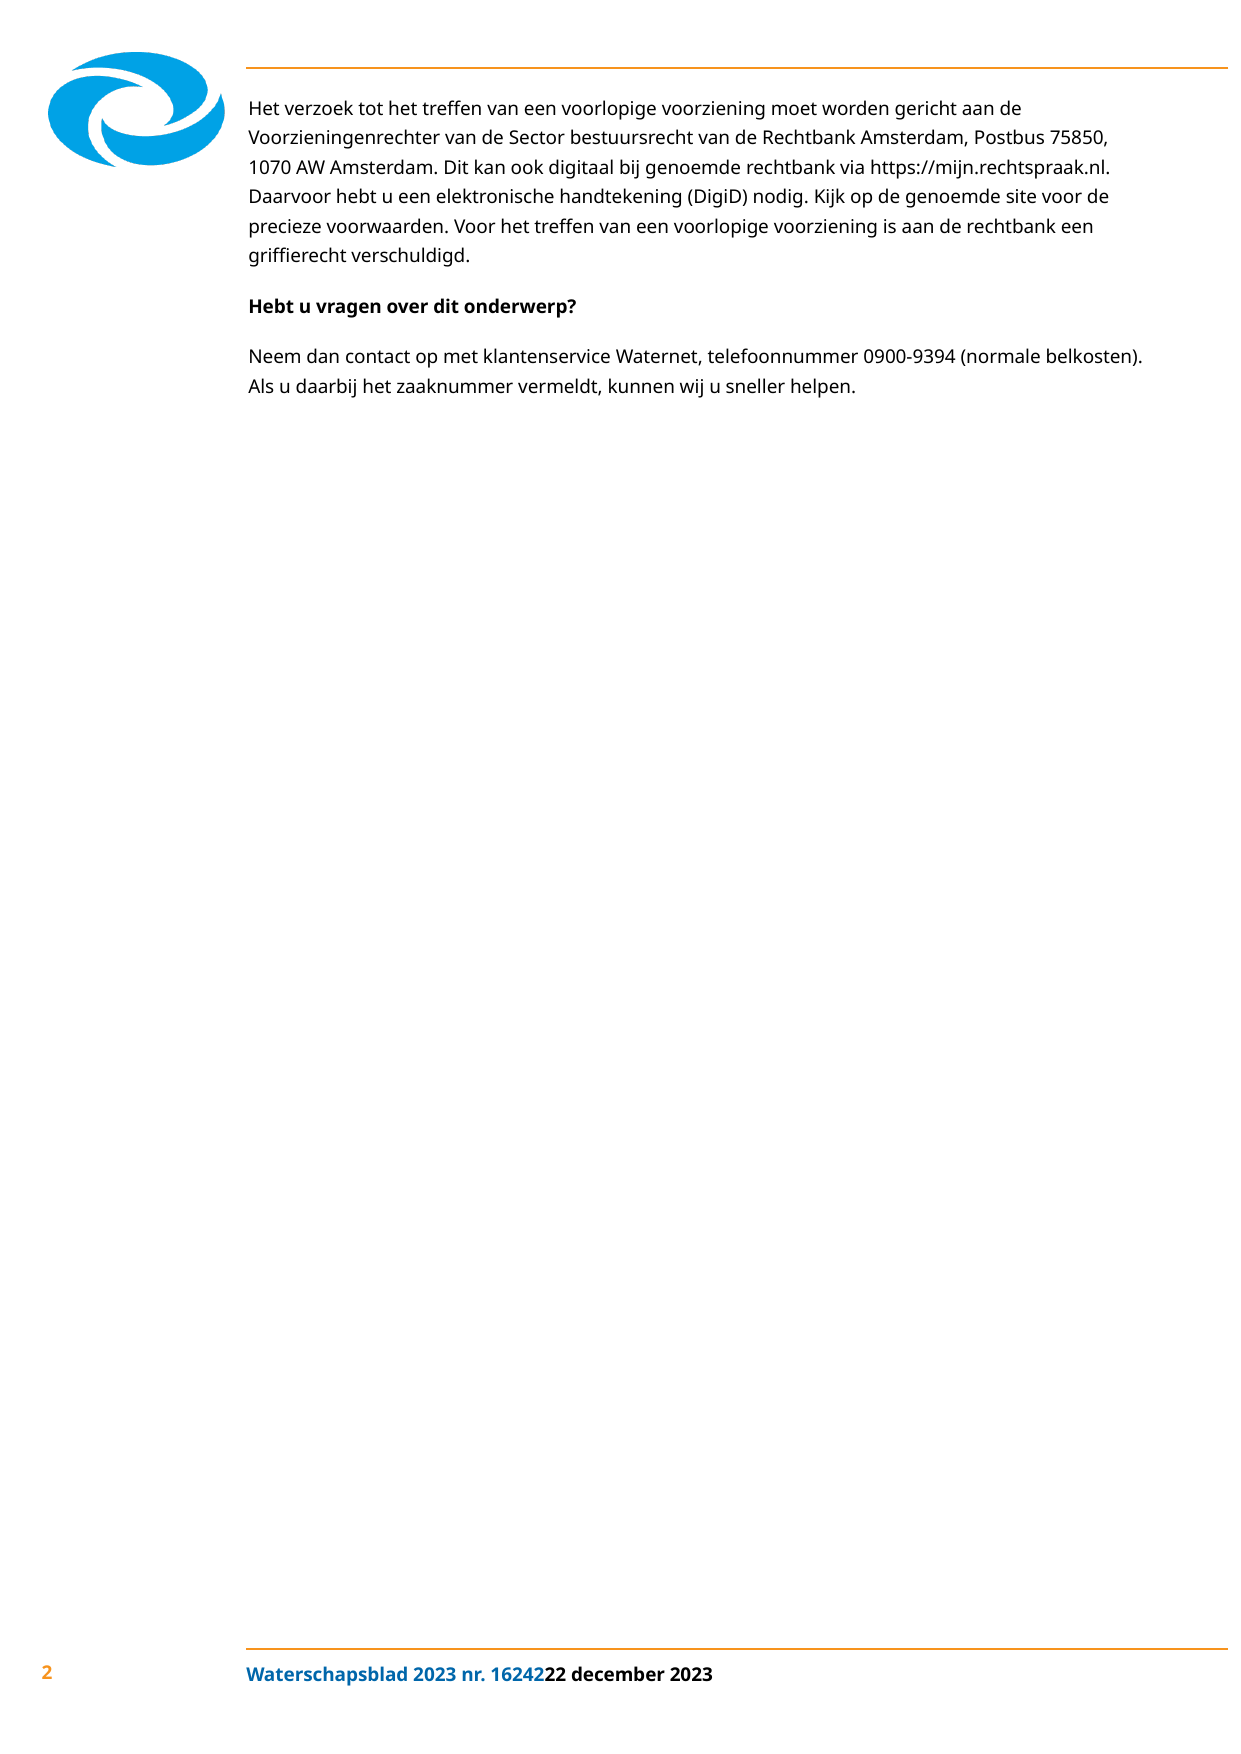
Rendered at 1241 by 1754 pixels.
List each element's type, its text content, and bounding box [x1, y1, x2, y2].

picture [41, 47, 231, 172]
text Het verzoek tot het treffen van een voorlopige voorziening moet worden gericht aan de Voorzieningenrechter van de Sector bestuursrecht van de Rechtbank Amsterdam, Postbus 75850, 1070 AW Amsterdam. Dit kan ook digitaal bij genoemde rechtbank via https://mijn.rechtspraak.nl. Daarvoor hebt u een elektronische handtekening (DigiD) nodig. Kijk op de genoemde site voor de precieze voorwaarden. Voor het treffen van een voorlopige voorziening is aan de rechtbank een griffierecht verschuldigd. [248, 95, 1152, 268]
text Hebt u vragen over dit onderwerp? [248, 293, 1152, 319]
text Neem dan contact op met klantenservice Waternet, telefoonnummer 0900-9394 (normale belkosten). Als u daarbij het zaaknummer vermeldt, kunnen wij u sneller helpen. [248, 343, 1152, 399]
